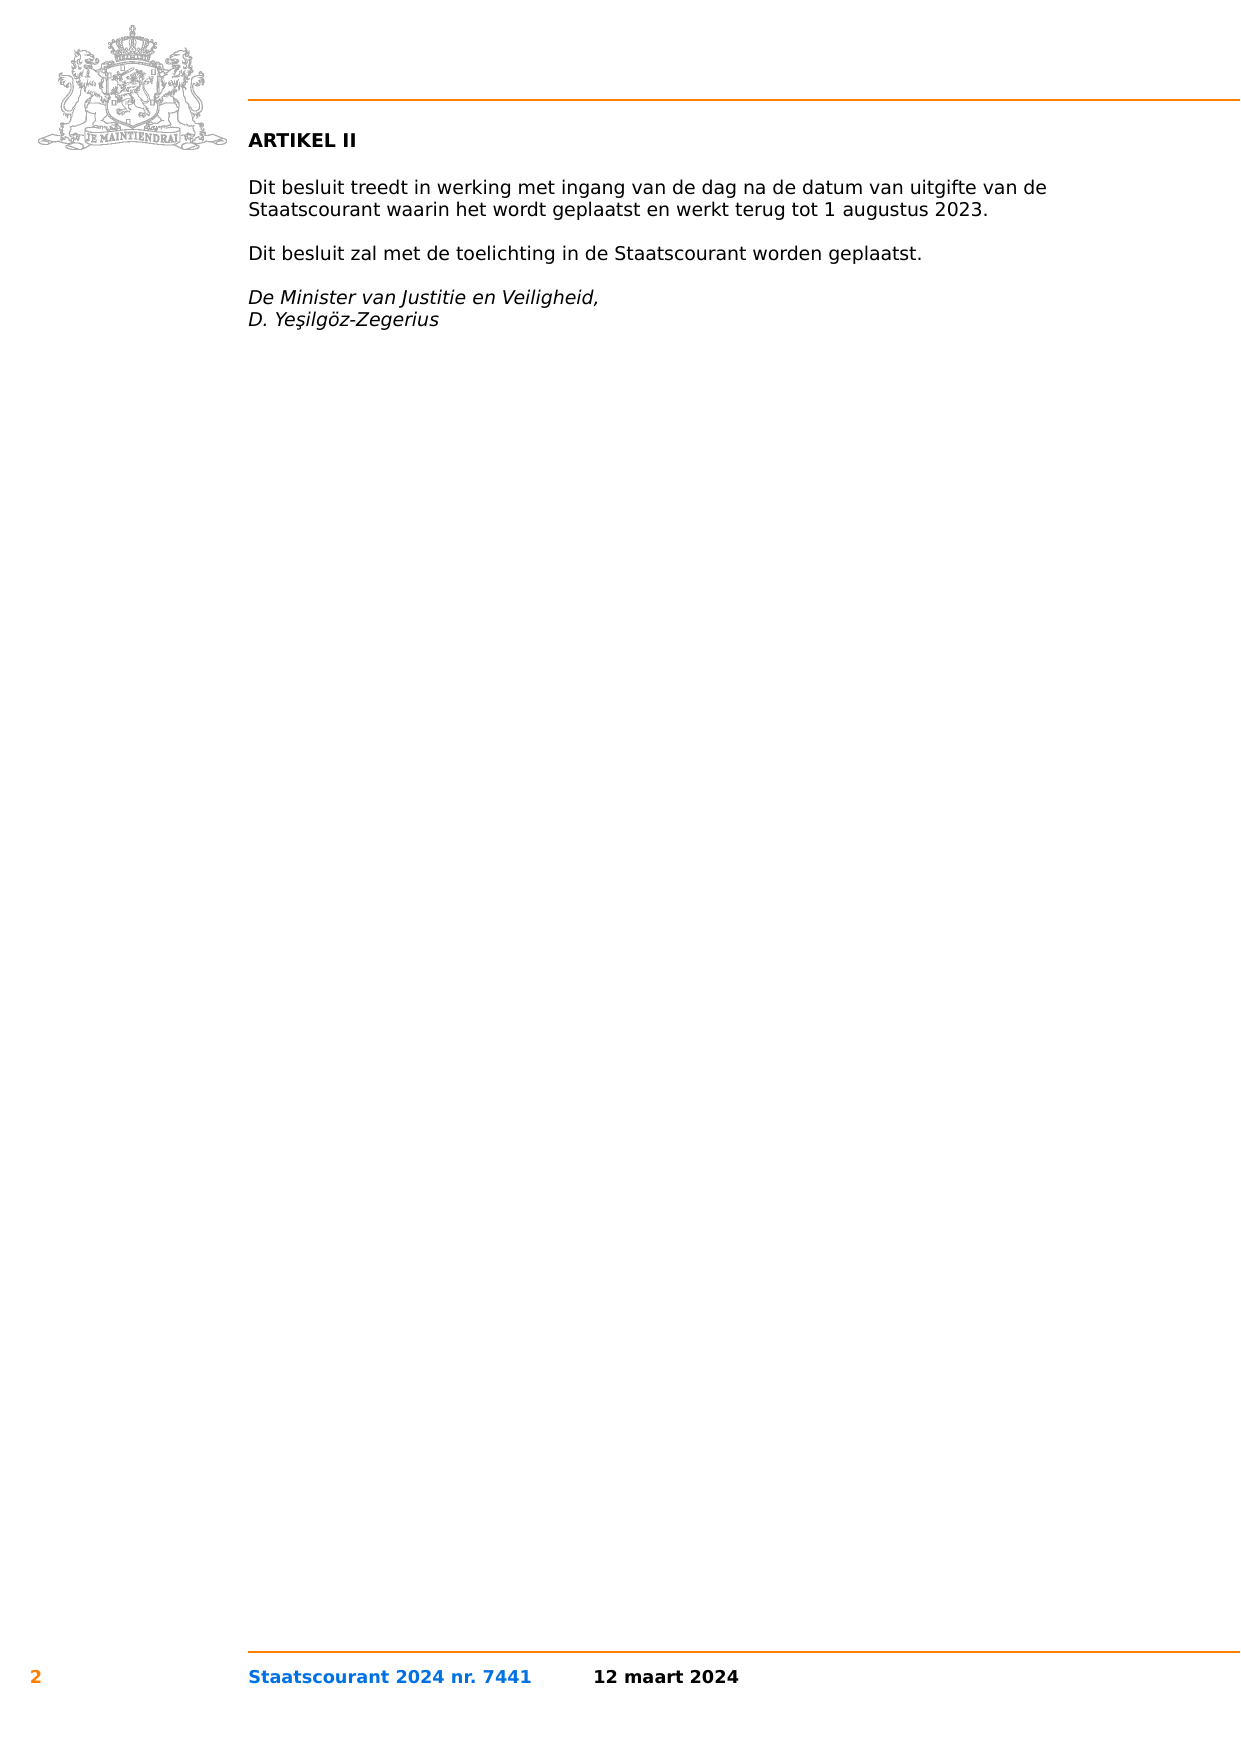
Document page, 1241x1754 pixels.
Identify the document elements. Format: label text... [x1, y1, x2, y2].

subtitle ARTIKEL II [248, 130, 1163, 152]
text Dit besluit treedt in werking met ingang van de dag na de datum van uitgifte van de Staatscourant waarin het wordt geplaatst en werkt terug tot 1 augustus 2023. [248, 177, 1163, 221]
text Dit besluit zal met de toelichting in de Staatscourant worden geplaatst. [248, 243, 1163, 265]
picture [38, 25, 227, 150]
text De Minister van Justitie en Veiligheid, D. Yeşilgöz-Zegerius [248, 287, 1163, 331]
